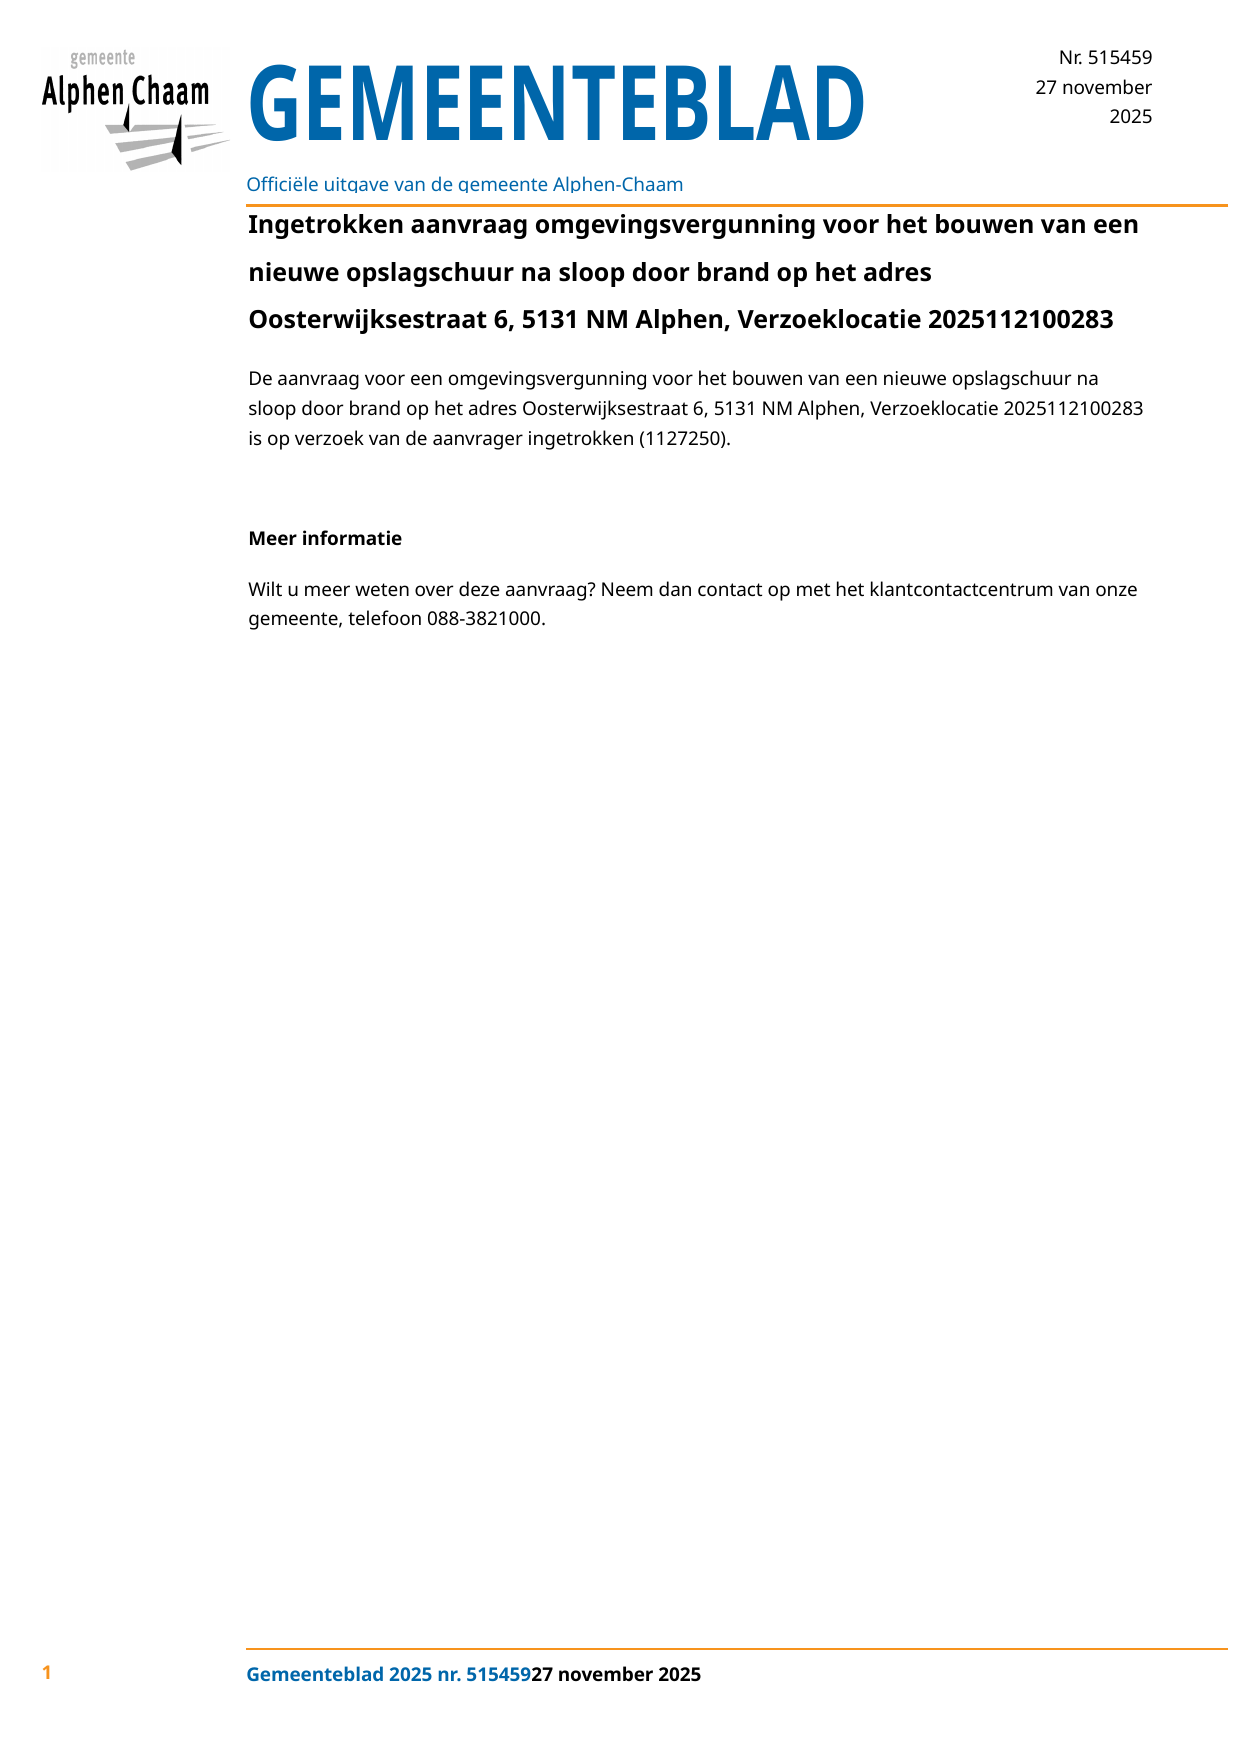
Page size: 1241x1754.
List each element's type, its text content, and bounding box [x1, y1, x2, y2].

picture [41, 47, 231, 172]
text Wilt u meer weten over deze aanvraag? Neem dan contact op met het klantcontactcentrum van onze gemeente, telefoon 088-3821000. [248, 576, 1152, 631]
text Meer informatie [248, 526, 1152, 551]
text Ingetrokken aanvraag omgevingsvergunning voor het bouwen van een nieuwe opslagschuur na sloop door brand op het adres Oosterwijksestraat 6, 5131 NM Alphen, Verzoeklocatie 2025112100283 [248, 207, 1152, 336]
text De aanvraag voor een omgevingsvergunning voor het bouwen van een nieuwe opslagschuur na sloop door brand op het adres Oosterwijksestraat 6, 5131 NM Alphen, Verzoeklocatie 2025112100283 is op verzoek van de aanvrager ingetrokken (1127250). [248, 366, 1152, 450]
